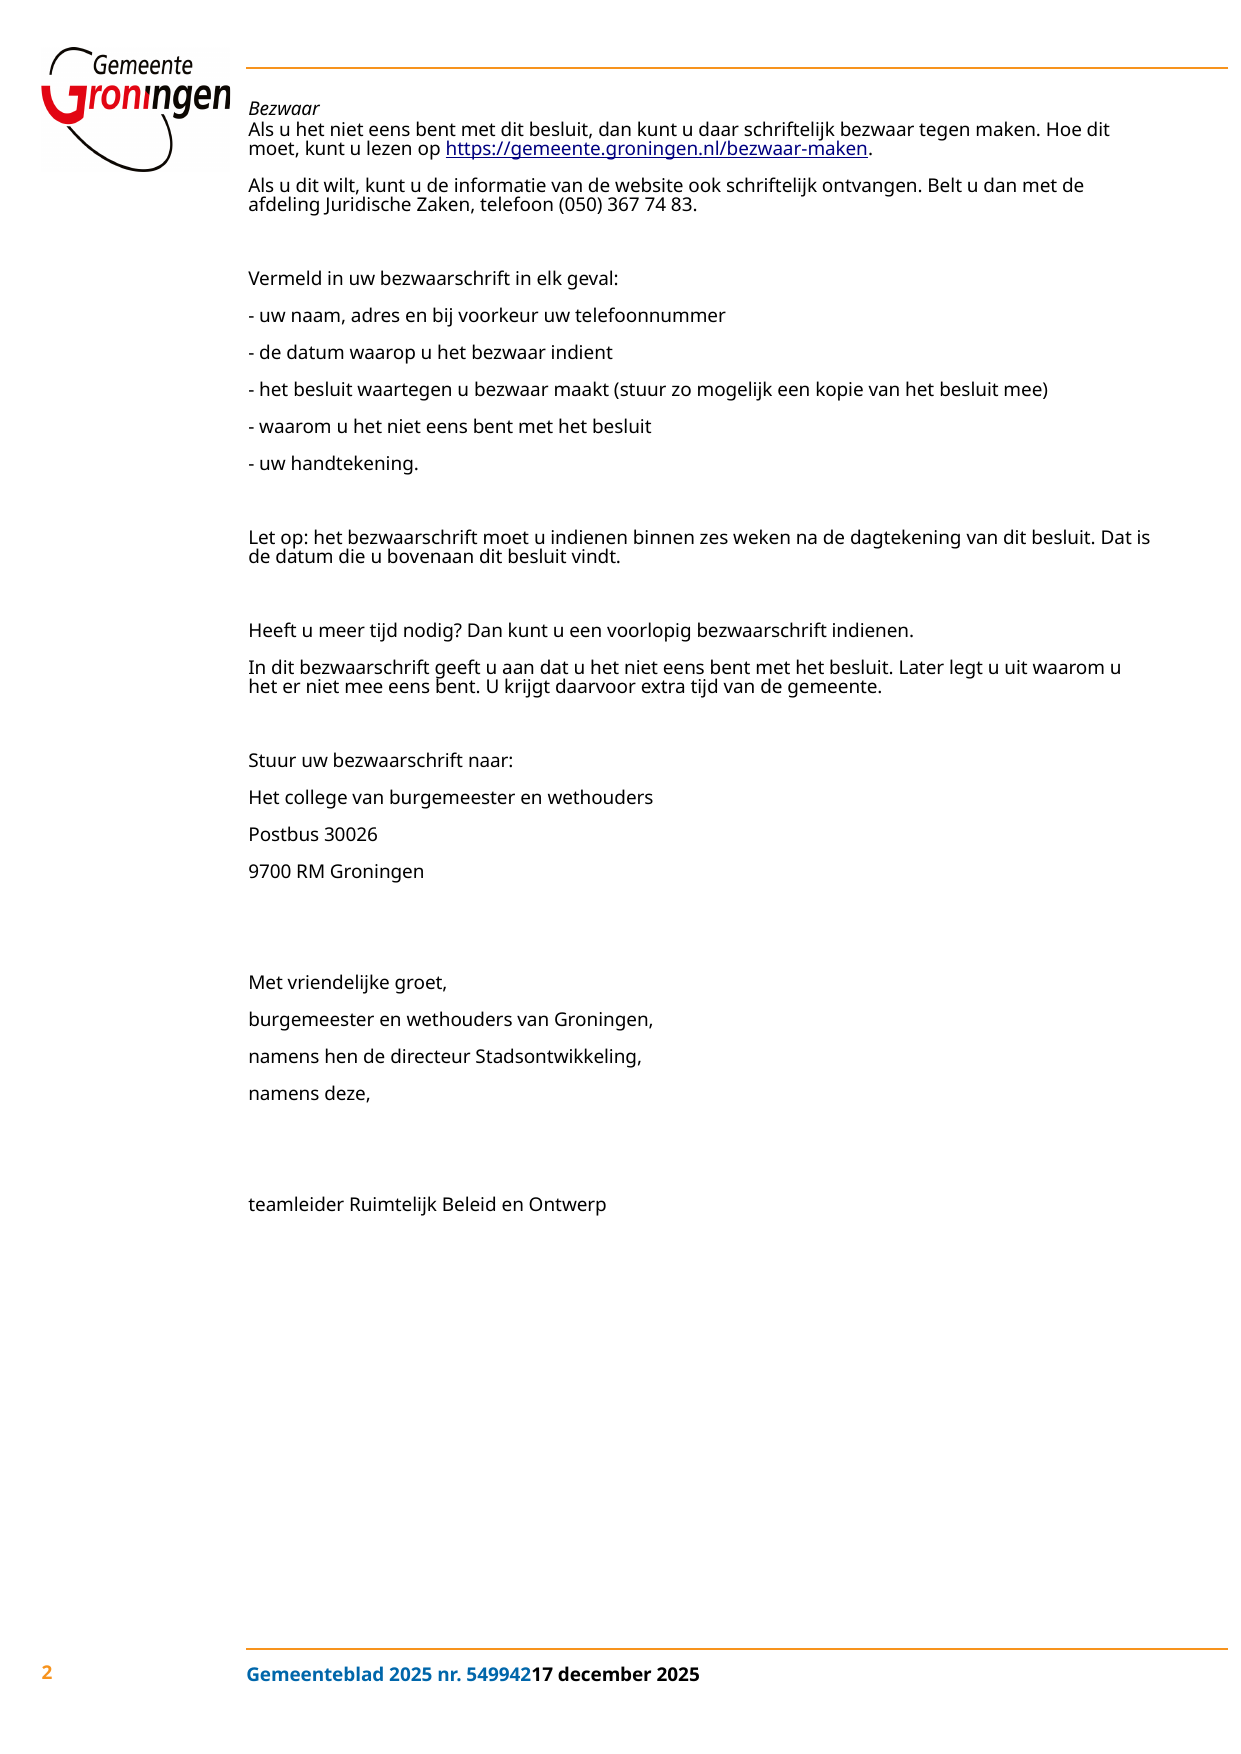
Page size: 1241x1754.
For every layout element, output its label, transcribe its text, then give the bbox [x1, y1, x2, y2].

text Met vriendelijke groet, [248, 974, 1152, 993]
text Het college van burgemeester en wethouders [248, 789, 1152, 808]
text 9700 RM Groningen [248, 863, 1152, 882]
text Als u dit wilt, kunt u de informatie van de website ook schriftelijk ontvangen. Belt u dan met de afdeling Juridische Zaken, telefoon (050) 367 74 83. [248, 177, 1152, 215]
text Vermeld in uw bezwaarschrift in elk geval: [248, 270, 1152, 289]
text namens hen de directeur Stadsontwikkeling, [248, 1048, 1152, 1067]
picture [41, 47, 231, 172]
text Heeft u meer tijd nodig? Dan kunt u een voorlopig bezwaarschrift indienen. [248, 622, 1152, 641]
text - uw handtekening. [248, 455, 1152, 474]
text In dit bezwaarschrift geeft u aan dat u het niet eens bent met het besluit. Later legt u uit waarom u het er niet mee eens bent. U krijgt daarvoor extra tijd van de gemeente. [248, 659, 1152, 698]
text Bezwaar [248, 95, 1152, 121]
text - uw naam, adres en bij voorkeur uw telefoonnummer [248, 307, 1152, 326]
text - de datum waarop u het bezwaar indient [248, 344, 1152, 363]
text Als u het niet eens bent met dit besluit, dan kunt u daar schriftelijk bezwaar tegen maken. Hoe dit moet, kunt u lezen op https://gemeente.groningen.nl/bezwaar-maken. [248, 121, 1152, 159]
text namens deze, [248, 1085, 1152, 1104]
text - waarom u het niet eens bent met het besluit [248, 418, 1152, 437]
text Let op: het bezwaarschrift moet u indienen binnen zes weken na de dagtekening van dit besluit. Dat is de datum die u bovenaan dit besluit vindt. [248, 529, 1152, 567]
text Postbus 30026 [248, 826, 1152, 846]
text - het besluit waartegen u bezwaar maakt (stuur zo mogelijk een kopie van het besluit mee) [248, 381, 1152, 400]
text teamleider Ruimtelijk Beleid en Ontwerp [248, 1196, 1152, 1215]
text burgemeester en wethouders van Groningen, [248, 1011, 1152, 1030]
text Stuur uw bezwaarschrift naar: [248, 752, 1152, 772]
